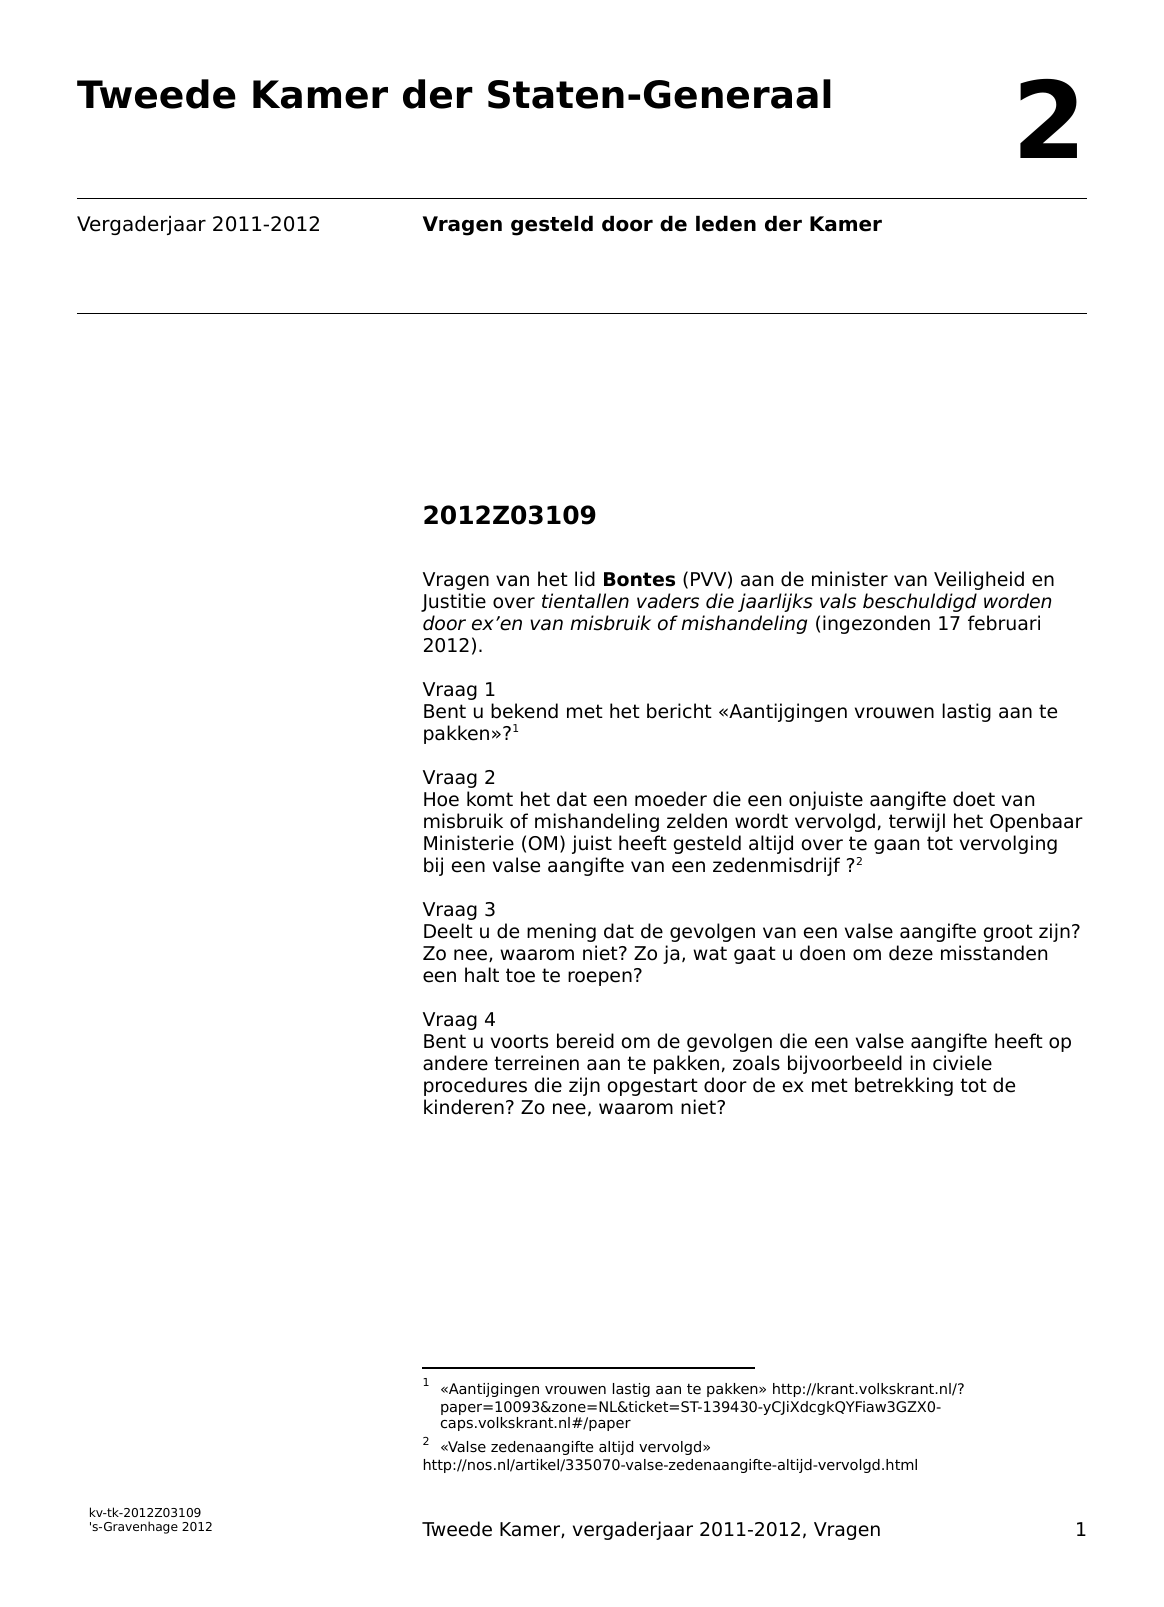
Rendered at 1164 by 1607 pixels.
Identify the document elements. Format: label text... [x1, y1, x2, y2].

text Bent u bekend met het bericht «Aantijgingen vrouwen lastig aan te pakken»? [422, 701, 1087, 745]
table_header 2 [886, 59, 1087, 198]
text Vraag 4 [422, 1009, 1087, 1031]
table_cell Vergaderjaar 2011-2012 [77, 199, 422, 313]
table_header Tweede Kamer der Staten-Generaal [77, 59, 886, 198]
text http://nos.nl/artikel/335070-valse-zedenaangifte-altijd-vervolgd.html [422, 1457, 1087, 1474]
text Vraag 3 [422, 899, 1087, 921]
text Hoe komt het dat een moeder die een onjuiste aangifte doet van misbruik of mishandeling zelden wordt vervolgd, terwijl het Openbaar Ministerie (OM) juist heeft gesteld altijd over te gaan tot vervolging bij een valse aangifte van een zedenmisdrijf ? [422, 789, 1087, 877]
text Deelt u de mening dat de gevolgen van een valse aangifte groot zijn? Zo nee, waarom niet? Zo ja, wat gaat u doen om deze misstanden een halt toe te roepen? [422, 921, 1087, 987]
text Vraag 2 [422, 767, 1087, 789]
text kv-tk-2012Z03109 [88, 1506, 323, 1520]
table_cell Vragen gesteld door de leden der Kamer [422, 199, 1087, 313]
text «Aantijgingen vrouwen lastig aan te pakken» http://krant.volkskrant.nl/?paper=10093&zone=NL&ticket=ST-139430-yCJiXdcgkQYFiaw3GZX0-caps.volkskrant.nl#/paper [422, 1377, 1087, 1432]
text 2012Z03109 [422, 501, 1087, 531]
text Vragen van het lid Bontes (PVV) aan de minister van Veiligheid en Justitie over tientallen vaders die jaarlijks vals beschuldigd worden door ex’en van misbruik of mishandeling (ingezonden 17 februari 2012). [422, 569, 1087, 657]
text 's-Gravenhage 2012 [88, 1520, 323, 1534]
text Bent u voorts bereid om de gevolgen die een valse aangifte heeft op andere terreinen aan te pakken, zoals bijvoorbeeld in civiele procedures die zijn opgestart door de ex met betrekking tot de kinderen? Zo nee, waarom niet? [422, 1031, 1087, 1119]
text «Valse zedenaangifte altijd vervolgd» [422, 1435, 1087, 1457]
text Vraag 1 [422, 679, 1087, 701]
